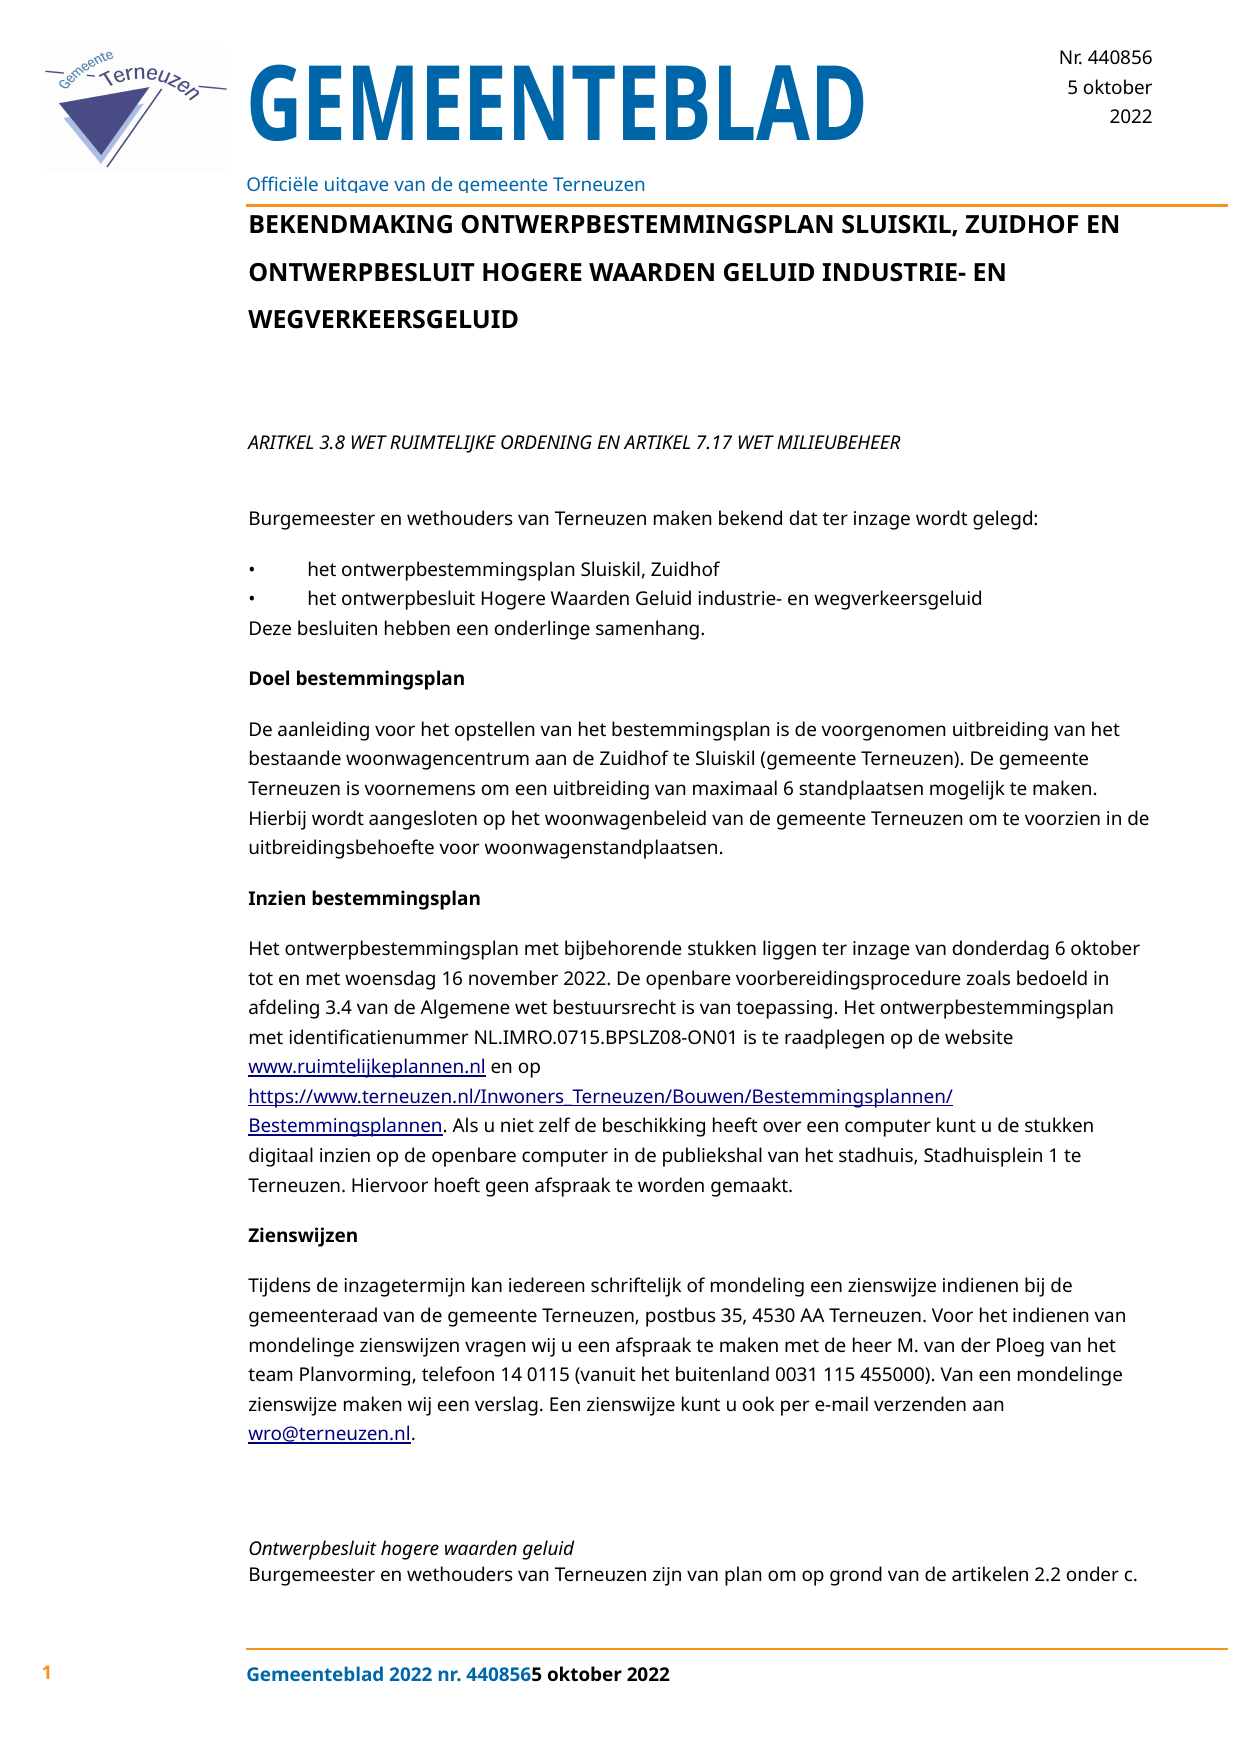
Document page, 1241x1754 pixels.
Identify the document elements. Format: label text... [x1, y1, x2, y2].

text Burgemeester en wethouders van Terneuzen zijn van plan om op grond van de artikelen 2.2 onder c. [248, 1561, 1152, 1586]
text ARITKEL 3.8 WET RUIMTELIJKE ORDENING EN ARTIKEL 7.17 WET MILIEUBEHEER [248, 429, 1152, 455]
text Doel bestemmingsplan [248, 666, 1152, 691]
picture [41, 47, 231, 172]
text Deze besluiten hebben een onderlinge samenhang. [248, 615, 1152, 641]
text Inzien bestemmingsplan [248, 885, 1152, 911]
text Ontwerpbesluit hogere waarden geluid [248, 1535, 1152, 1561]
text Tijdens de inzagetermijn kan iedereen schriftelijk of mondeling een zienswijze indienen bij de gemeenteraad van de gemeente Terneuzen, postbus 35, 4530 AA Terneuzen. Voor het indienen van mondelinge zienswijzen vragen wij u een afspraak te maken met de heer M. van der Ploeg van het team Planvorming, telefoon 14 0115 (vanuit het buitenland 0031 115 455000). Van een mondelinge zienswijze maken wij een verslag. Een zienswijze kunt u ook per e-mail verzenden aan wro@terneuzen.nl. [248, 1273, 1152, 1446]
list het ontwerpbesluit Hogere Waarden Geluid industrie- en wegverkeersgeluid [248, 586, 1152, 611]
text Burgemeester en wethouders van Terneuzen maken bekend dat ter inzage wordt gelegd: [248, 506, 1152, 531]
text BEKENDMAKING ONTWERPBESTEMMINGSPLAN SLUISKIL, ZUIDHOF EN ONTWERPBESLUIT HOGERE WAARDEN GELUID INDUSTRIE- EN WEGVERKEERSGELUID [248, 207, 1152, 336]
text De aanleiding voor het opstellen van het bestemmingsplan is de voorgenomen uitbreiding van het bestaande woonwagencentrum aan de Zuidhof te Sluiskil (gemeente Terneuzen). De gemeente Terneuzen is voornemens om een uitbreiding van maximaal 6 standplaatsen mogelijk te maken. Hierbij wordt aangesloten op het woonwagenbeleid van de gemeente Terneuzen om te voorzien in de uitbreidingsbehoefte voor woonwagenstandplaatsen. [248, 716, 1152, 860]
text Het ontwerpbestemmingsplan met bijbehorende stukken liggen ter inzage van donderdag 6 oktober tot en met woensdag 16 november 2022. De openbare voorbereidingsprocedure zoals bedoeld in afdeling 3.4 van de Algemene wet bestuursrecht is van toepassing. Het ontwerpbestemmingsplan met identificatienummer NL.IMRO.0715.BPSLZ08-ON01 is te raadplegen op de website www.ruimtelijkeplannen.nl en op https://www.terneuzen.nl/Inwoners_Terneuzen/Bouwen/Bestemmingsplannen/Bestemmingsplannen. Als u niet zelf de beschikking heeft over een computer kunt u de stukken digitaal inzien op de openbare computer in de publiekshal van het stadhuis, Stadhuisplein 1 te Terneuzen. Hiervoor hoeft geen afspraak te worden gemaakt. [248, 935, 1152, 1198]
list het ontwerpbestemmingsplan Sluiskil, Zuidhof [248, 556, 1152, 582]
text Zienswijzen [248, 1222, 1152, 1248]
